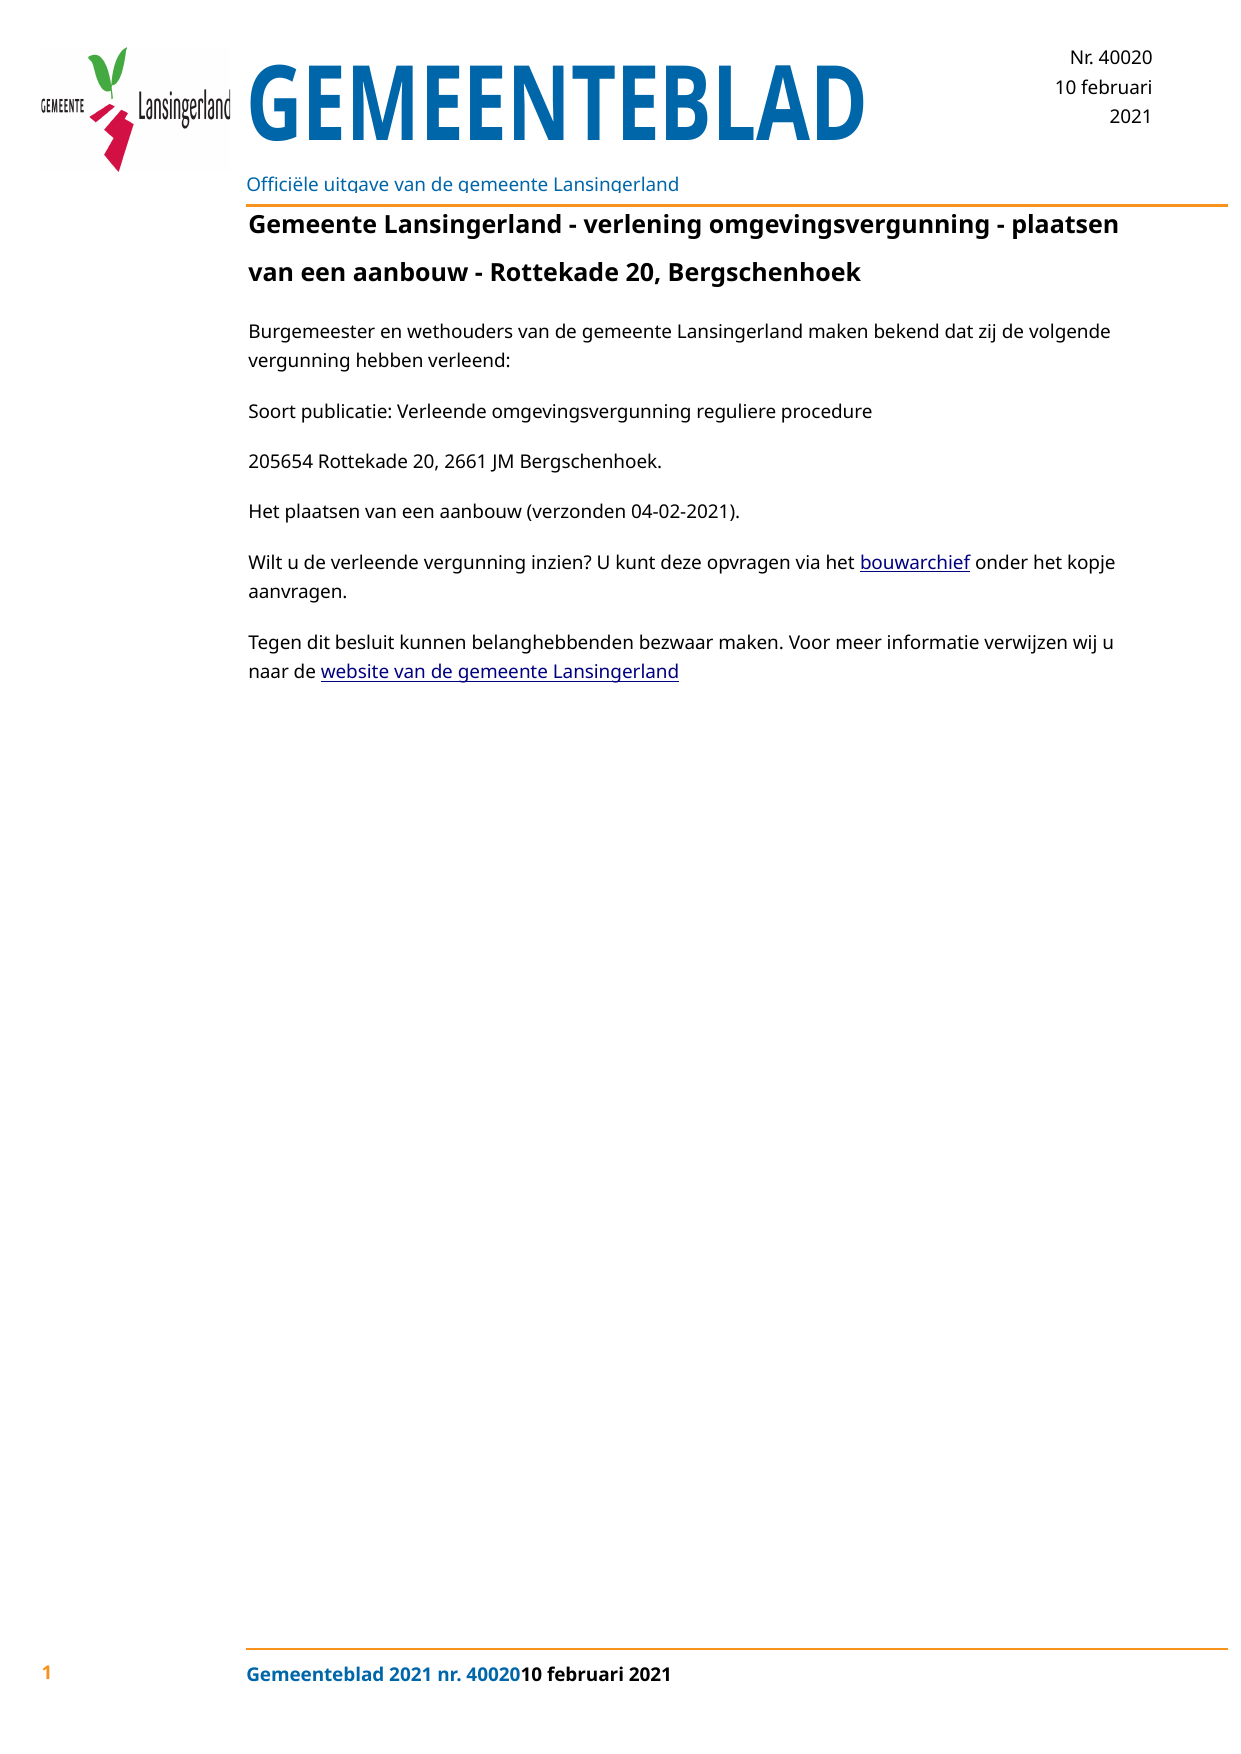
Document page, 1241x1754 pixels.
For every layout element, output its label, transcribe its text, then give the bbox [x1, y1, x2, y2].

text Wilt u de verleende vergunning inzien? U kunt deze opvragen via het bouwarchief onder het kopje aanvragen. [248, 549, 1152, 604]
text Gemeente Lansingerland - verlening omgevingsvergunning - plaatsen van een aanbouw - Rottekade 20, Bergschenhoek [248, 207, 1152, 288]
text Tegen dit besluit kunnen belanghebbenden bezwaar maken. Voor meer informatie verwijzen wij u naar de website van de gemeente Lansingerland [248, 629, 1152, 684]
text Burgemeester en wethouders van de gemeente Lansingerland maken bekend dat zij de volgende vergunning hebben verleend: [248, 318, 1152, 373]
text 205654 Rottekade 20, 2661 JM Bergschenhoek. [248, 448, 1152, 474]
text Soort publicatie: Verleende omgevingsvergunning reguliere procedure [248, 398, 1152, 424]
text Het plaatsen van een aanbouw (verzonden 04-02-2021). [248, 499, 1152, 524]
picture [41, 47, 231, 172]
